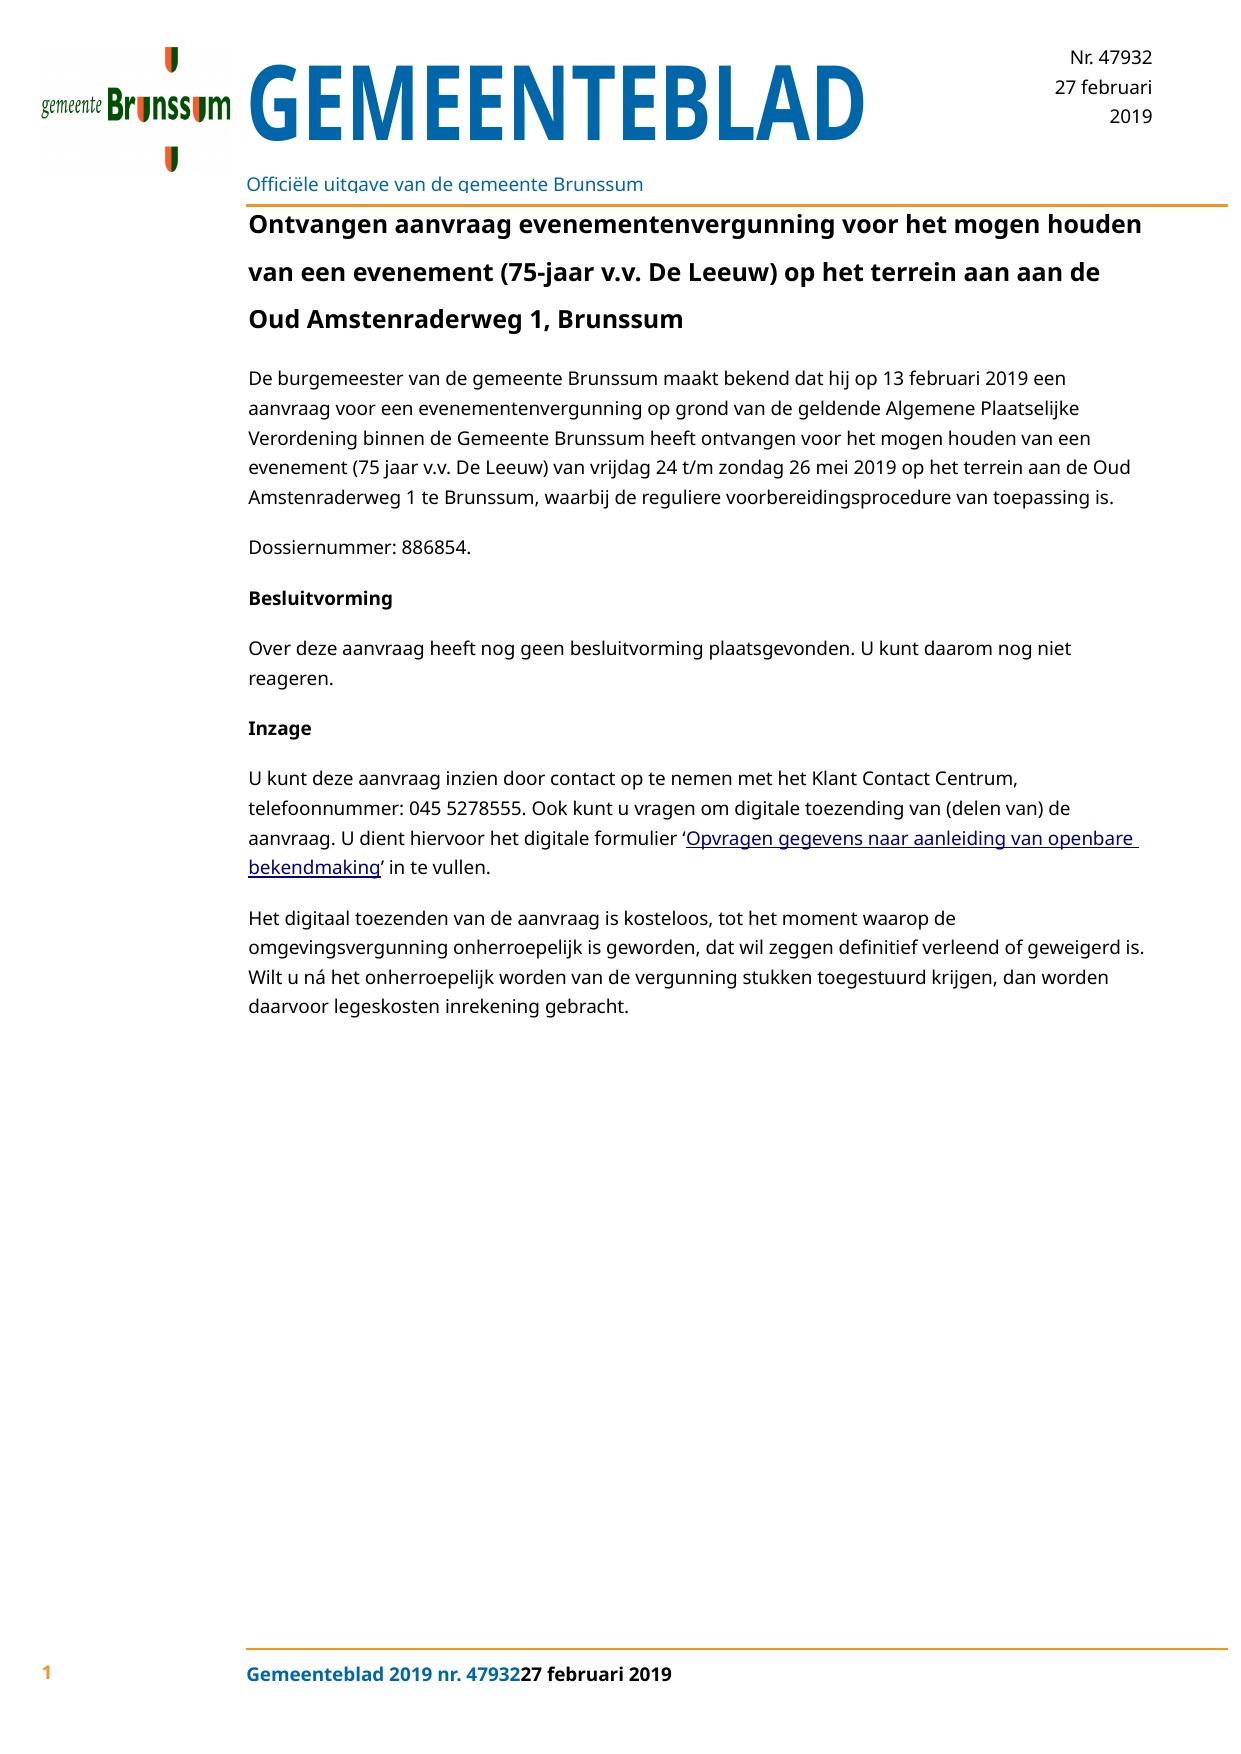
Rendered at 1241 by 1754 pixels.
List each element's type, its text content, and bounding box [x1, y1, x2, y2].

text Ontvangen aanvraag evenementenvergunning voor het mogen houden van een evenement (75-jaar v.v. De Leeuw) op het terrein aan aan de Oud Amstenraderweg 1, Brunssum [248, 207, 1152, 336]
text De burgemeester van de gemeente Brunssum maakt bekend dat hij op 13 februari 2019 een aanvraag voor een evenementenvergunning op grond van de geldende Algemene Plaatselijke Verordening binnen de Gemeente Brunssum heeft ontvangen voor het mogen houden van een evenement (75 jaar v.v. De Leeuw) van vrijdag 24 t/m zondag 26 mei 2019 op het terrein aan de Oud Amstenraderweg 1 te Brunssum, waarbij de reguliere voorbereidingsprocedure van toepassing is. [248, 366, 1152, 509]
text Het digitaal toezenden van de aanvraag is kosteloos, tot het moment waarop de omgevingsvergunning onherroepelijk is geworden, dat wil zeggen definitief verleend of geweigerd is. Wilt u ná het onherroepelijk worden van de vergunning stukken toegestuurd krijgen, dan worden daarvoor legeskosten inrekening gebracht. [248, 905, 1152, 1019]
text U kunt deze aanvraag inzien door contact op te nemen met het Klant Contact Centrum, telefoonnummer: 045 5278555. Ook kunt u vragen om digitale toezending van (delen van) de aanvraag. U dient hiervoor het digitale formulier ‘Opvragen gegevens naar aanleiding van openbare bekendmaking’ in te vullen. [248, 766, 1152, 880]
text Dossiernummer: 886854. [248, 534, 1152, 560]
text Over deze aanvraag heeft nog geen besluitvorming plaatsgevonden. U kunt daarom nog niet reageren. [248, 635, 1152, 690]
text Inzage [248, 715, 1152, 741]
picture [41, 47, 231, 172]
text Besluitvorming [248, 585, 1152, 610]
